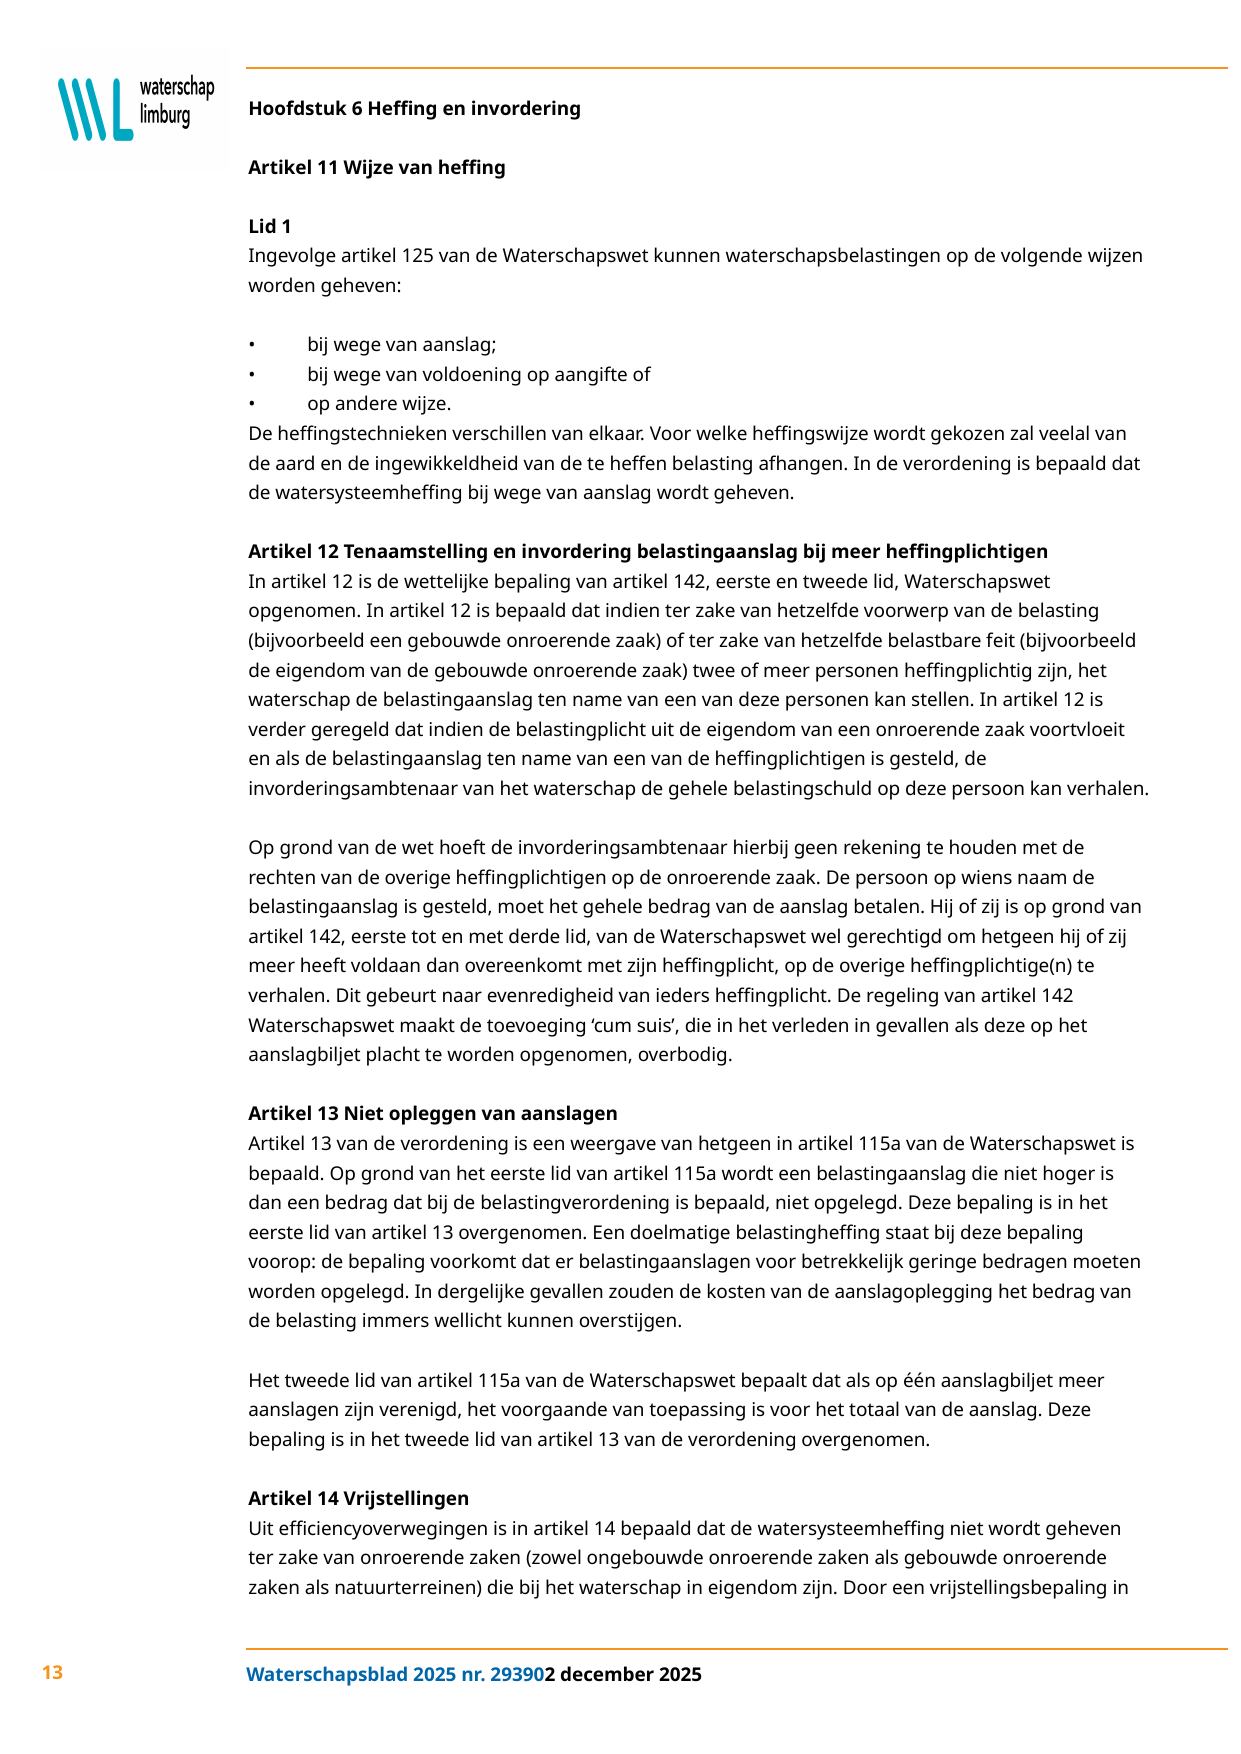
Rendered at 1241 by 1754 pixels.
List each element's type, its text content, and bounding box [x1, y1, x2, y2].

list bij wege van voldoening op aangifte of [248, 361, 1152, 387]
picture [41, 47, 231, 172]
text Het tweede lid van artikel 115a van de Waterschapswet bepaalt dat als op één aanslagbiljet meer aanslagen zijn verenigd, het voorgaande van toepassing is voor het totaal van de aanslag. Deze bepaling is in het tweede lid van artikel 13 van de verordening overgenomen. [248, 1367, 1152, 1452]
text De heffingstechnieken verschillen van elkaar. Voor welke heffingswijze wordt gekozen zal veelal van de aard en de ingewikkeldheid van de te heffen belasting afhangen. In de verordening is bepaald dat de watersysteemheffing bij wege van aanslag wordt geheven. [248, 420, 1152, 505]
text Artikel 14 Vrijstellingen [248, 1485, 1152, 1511]
text Hoofdstuk 6 Heffing en invordering [248, 95, 1152, 121]
text Artikel 13 van de verordening is een weergave van hetgeen in artikel 115a van de Waterschapswet is bepaald. Op grond van het eerste lid van artikel 115a wordt een belastingaanslag die niet hoger is dan een bedrag dat bij de belastingverordening is bepaald, niet opgelegd. Deze bepaling is in het eerste lid van artikel 13 overgenomen. Een doelmatige belastingheffing staat bij deze bepaling voorop: de bepaling voorkomt dat er belastingaanslagen voor betrekkelijk geringe bedragen moeten worden opgelegd. In dergelijke gevallen zouden de kosten van de aanslagoplegging het bedrag van de belasting immers wellicht kunnen overstijgen. [248, 1130, 1152, 1333]
text In artikel 12 is de wettelijke bepaling van artikel 142, eerste en tweede lid, Waterschapswet opgenomen. In artikel 12 is bepaald dat indien ter zake van hetzelfde voorwerp van de belasting (bijvoorbeeld een gebouwde onroerende zaak) of ter zake van hetzelfde belastbare feit (bijvoorbeeld de eigendom van de gebouwde onroerende zaak) twee of meer personen heffingplichtig zijn, het waterschap de belastingaanslag ten name van een van deze personen kan stellen. In artikel 12 is verder geregeld dat indien de belastingplicht uit de eigendom van een onroerende zaak voortvloeit en als de belastingaanslag ten name van een van de heffingplichtigen is gesteld, de invorderingsambtenaar van het waterschap de gehele belastingschuld op deze persoon kan verhalen. [248, 568, 1152, 801]
text Artikel 11 Wijze van heffing [248, 154, 1152, 180]
text Uit efficiencyoverwegingen is in artikel 14 bepaald dat de watersysteemheffing niet wordt geheven ter zake van onroerende zaken (zowel ongebouwde onroerende zaken als gebouwde onroerende zaken als natuurterreinen) die bij het waterschap in eigendom zijn. Door een vrijstellingsbepaling in [248, 1515, 1152, 1600]
list op andere wijze. [248, 391, 1152, 416]
text Artikel 12 Tenaamstelling en invordering belastingaanslag bij meer heffingplichtigen [248, 538, 1152, 564]
text Ingevolge artikel 125 van de Waterschapswet kunnen waterschapsbelastingen op de volgende wijzen worden geheven: [248, 243, 1152, 298]
list bij wege van aanslag; [248, 331, 1152, 357]
text Op grond van de wet hoeft de invorderingsambtenaar hierbij geen rekening te houden met de rechten van de overige heffingplichtigen op de onroerende zaak. De persoon op wiens naam de belastingaanslag is gesteld, moet het gehele bedrag van de aanslag betalen. Hij of zij is op grond van artikel 142, eerste tot en met derde lid, van de Waterschapswet wel gerechtigd om hetgeen hij of zij meer heeft voldaan dan overeenkomt met zijn heffingplicht, op de overige heffingplichtige(n) te verhalen. Dit gebeurt naar evenredigheid van ieders heffingplicht. De regeling van artikel 142 Waterschapswet maakt de toevoeging ‘cum suis’, die in het verleden in gevallen als deze op het aanslagbiljet placht te worden opgenomen, overbodig. [248, 834, 1152, 1067]
text Artikel 13 Niet opleggen van aanslagen [248, 1101, 1152, 1126]
text Lid 1 [248, 213, 1152, 239]
